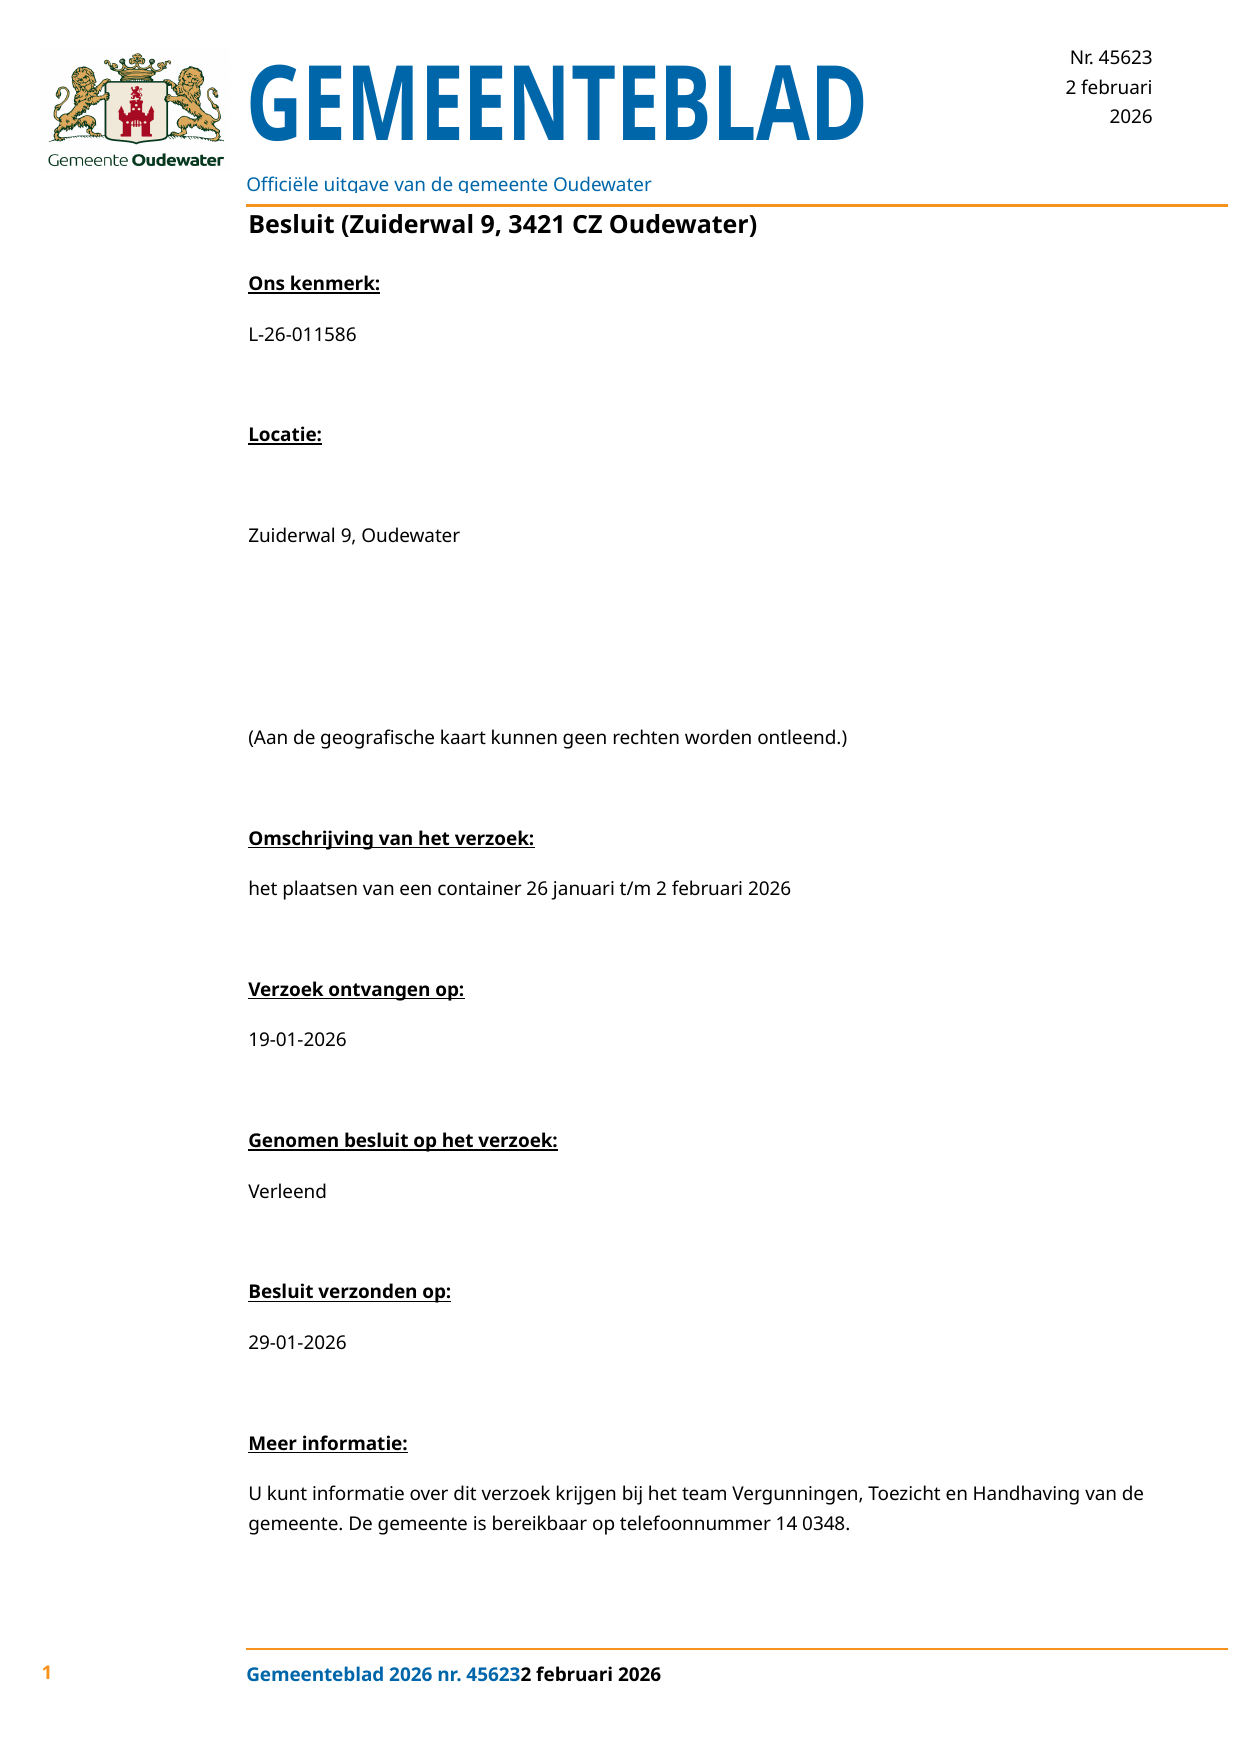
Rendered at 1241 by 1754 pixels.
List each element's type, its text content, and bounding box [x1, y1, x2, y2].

text L-26-011586 [248, 321, 1152, 346]
text het plaatsen van een container 26 januari t/m 2 februari 2026 [248, 875, 1152, 901]
text (Aan de geografische kaart kunnen geen rechten worden ontleend.) [248, 724, 1152, 750]
text 29-01-2026 [248, 1329, 1152, 1355]
text Omschrijving van het verzoek: [248, 825, 1152, 851]
text Besluit (Zuiderwal 9, 3421 CZ Oudewater) [248, 207, 1152, 241]
text Meer informatie: [248, 1430, 1152, 1456]
text Verleend [248, 1178, 1152, 1203]
text Zuiderwal 9, Oudewater [248, 522, 1152, 548]
text Besluit verzonden op: [248, 1279, 1152, 1304]
picture [41, 47, 231, 172]
text Ons kenmerk: [248, 270, 1152, 296]
text Genomen besluit op het verzoek: [248, 1127, 1152, 1153]
text 19-01-2026 [248, 1027, 1152, 1052]
text U kunt informatie over dit verzoek krijgen bij het team Vergunningen, Toezicht en Handhaving van de gemeente. De gemeente is bereikbaar op telefoonnummer 14 0348. [248, 1480, 1152, 1536]
text Locatie: [248, 422, 1152, 447]
text Verzoek ontvangen op: [248, 976, 1152, 1002]
